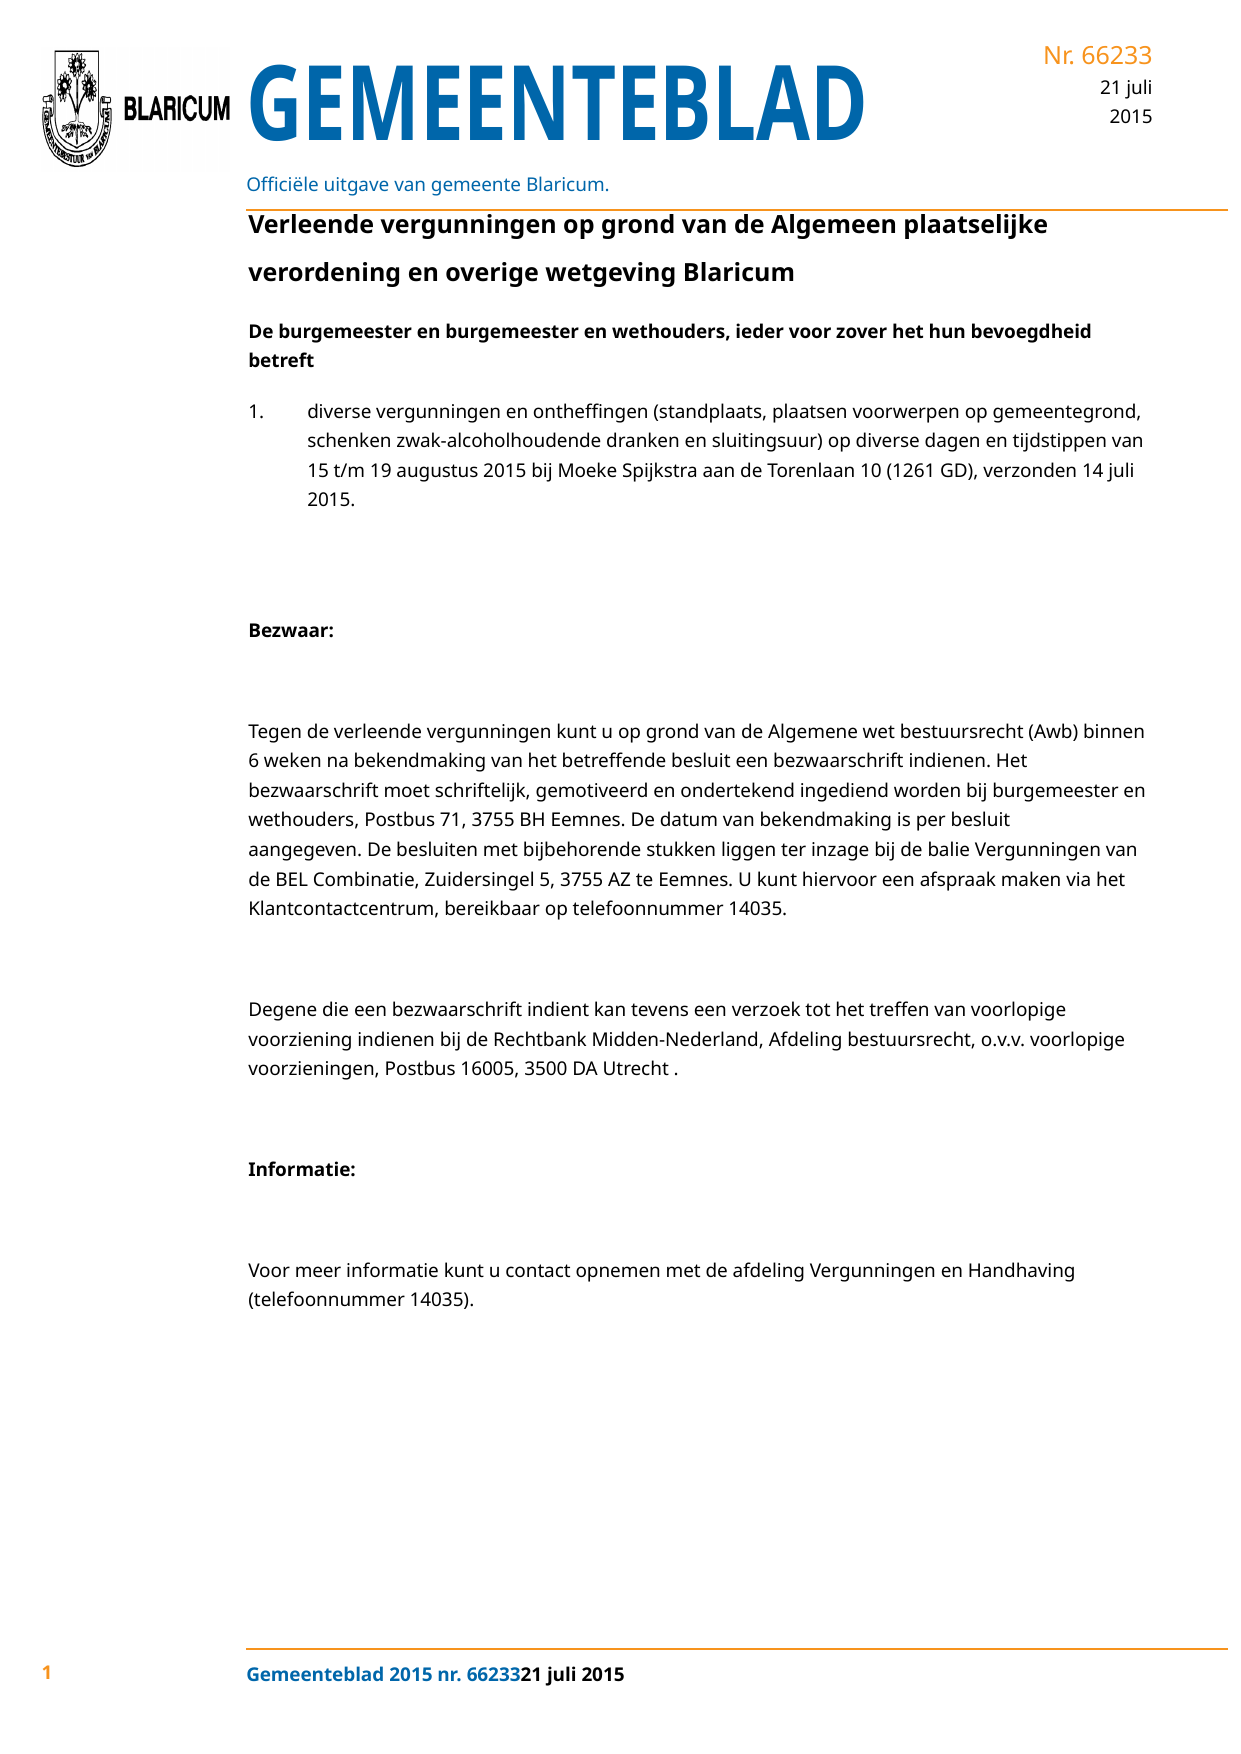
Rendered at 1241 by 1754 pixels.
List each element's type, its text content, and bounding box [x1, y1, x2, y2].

text Verleende vergunningen op grond van de Algemeen plaatselijke verordening en overige wetgeving Blaricum [248, 211, 1152, 288]
list diverse vergunningen en ontheffingen (standplaats, plaatsen voorwerpen op gemeentegrond, schenken zwak-alcoholhoudende dranken en sluitingsuur) op diverse dagen en tijdstippen van 15 t/m 19 augustus 2015 bij Moeke Spijkstra aan de Torenlaan 10 (1261 GD), verzonden 14 juli 2015. [248, 398, 1152, 512]
text Bezwaar: [248, 617, 1152, 643]
text De burgemeester en burgemeester en wethouders, ieder voor zover het hun bevoegdheid betreft [248, 318, 1152, 373]
text Degene die een bezwaarschrift indient kan tevens een verzoek tot het treffen van voorlopige voorziening indienen bij de Rechtbank Midden-Nederland, Afdeling bestuursrecht, o.v.v. voorlopige voorzieningen, Postbus 16005, 3500 DA Utrecht . [248, 996, 1152, 1081]
text Tegen de verleende vergunningen kunt u op grond van de Algemene wet bestuursrecht (Awb) binnen 6 weken na bekendmaking van het betreffende besluit een bezwaarschrift indienen. Het bezwaarschrift moet schriftelijk, gemotiveerd en ondertekend ingediend worden bij burgemeester en wethouders, Postbus 71, 3755 BH Eemnes. De datum van bekendmaking is per besluit aangegeven. De besluiten met bijbehorende stukken liggen ter inzage bij de balie Vergunningen van de BEL Combinatie, Zuidersingel 5, 3755 AZ te Eemnes. U kunt hiervoor een afspraak maken via het Klantcontactcentrum, bereikbaar op telefoonnummer 14035. [248, 718, 1152, 921]
text Informatie: [248, 1156, 1152, 1182]
text Voor meer informatie kunt u contact opnemen met de afdeling Vergunningen en Handhaving (telefoonnummer 14035). [248, 1257, 1152, 1312]
picture [41, 47, 231, 172]
